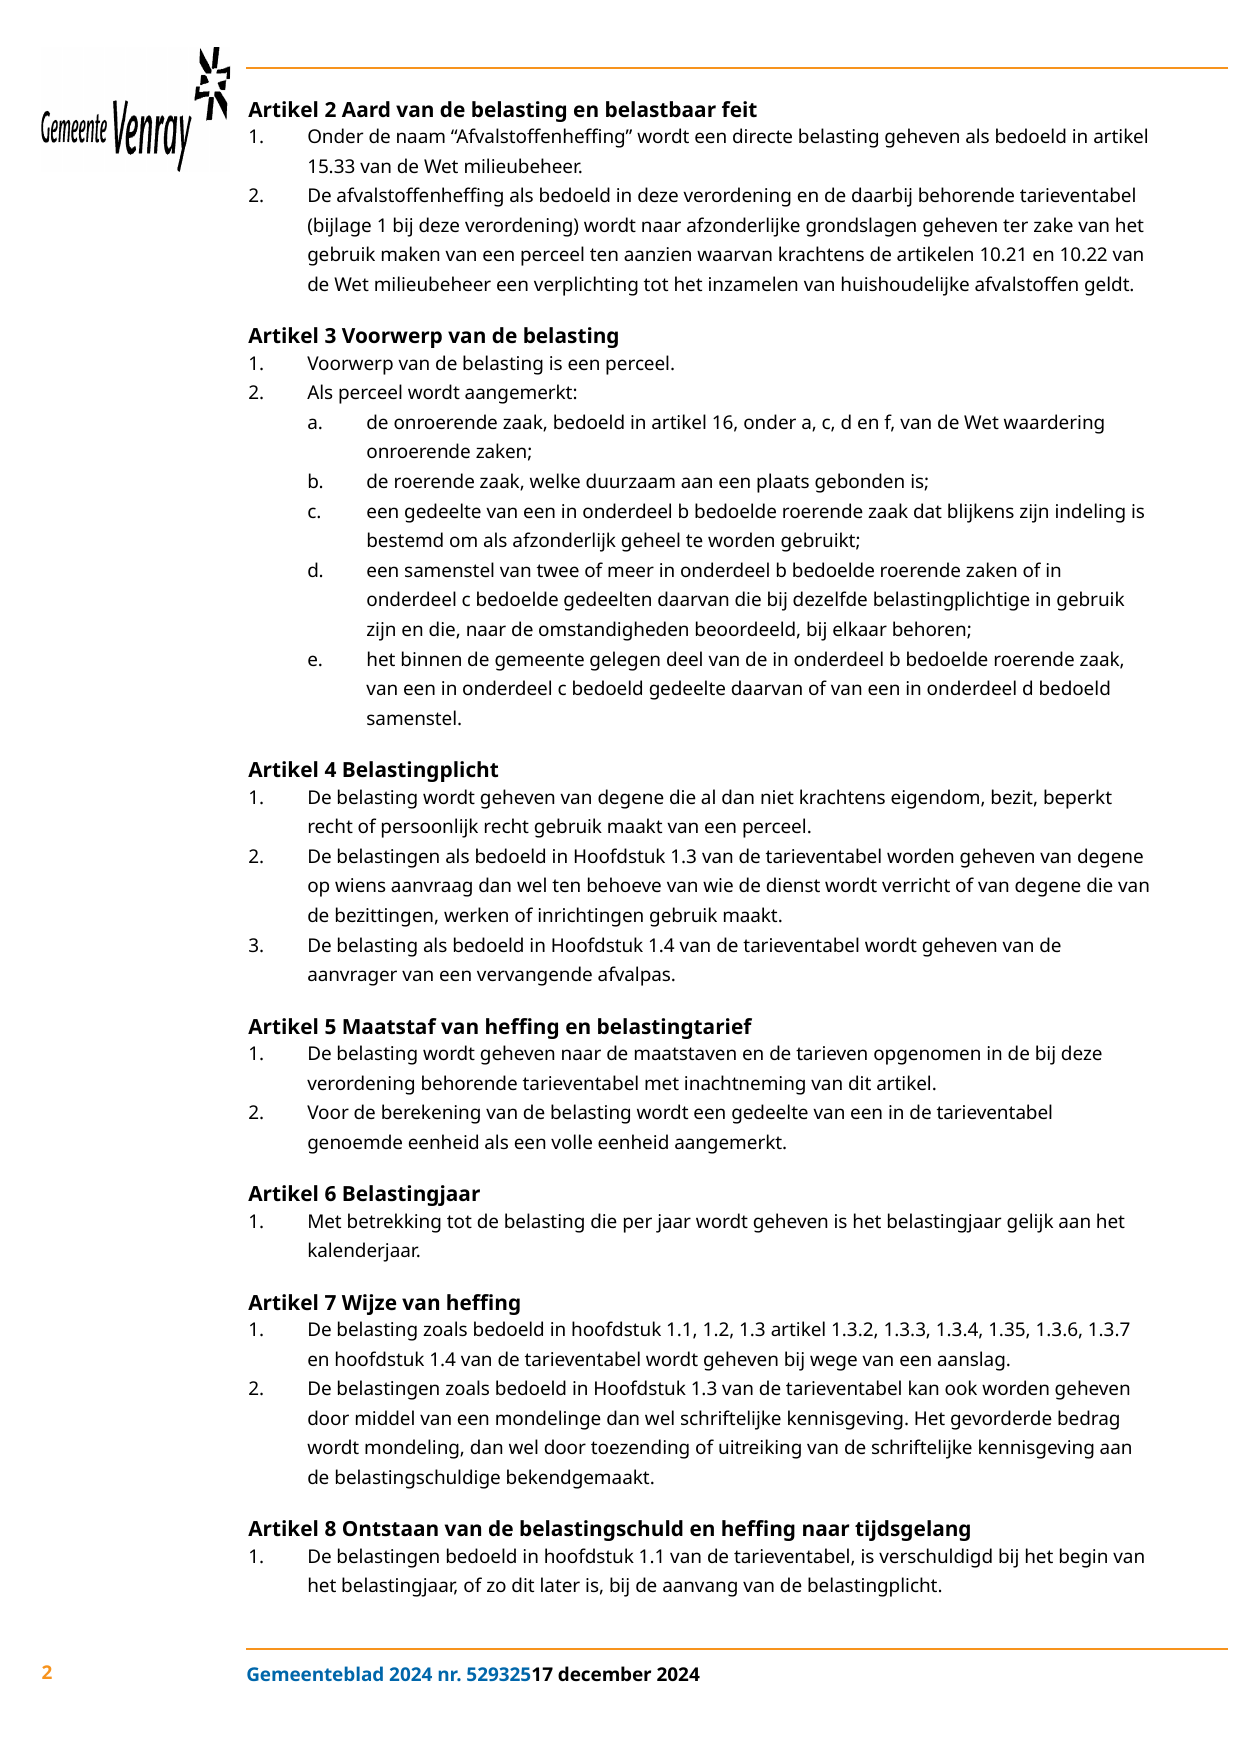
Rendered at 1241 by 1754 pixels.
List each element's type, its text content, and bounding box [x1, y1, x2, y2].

text Artikel 5 Maatstaf van heffing en belastingtarief [248, 1012, 1152, 1040]
list Met betrekking tot de belasting die per jaar wordt geheven is het belastingjaar gelijk aan het kalenderjaar. [248, 1208, 1152, 1263]
text Artikel 7 Wijze van heffing [248, 1288, 1152, 1316]
text Artikel 3 Voorwerp van de belasting [248, 322, 1152, 350]
list de onroerende zaak, bedoeld in artikel 16, onder a, c, d en f, van de Wet waardering onroerende zaken; [307, 409, 1152, 464]
text Artikel 6 Belastingjaar [248, 1179, 1152, 1208]
text Artikel 2 Aard van de belasting en belastbaar feit [248, 95, 1152, 123]
list Voor de berekening van de belasting wordt een gedeelte van een in de tarieventabel genoemde eenheid als een volle eenheid aangemerkt. [248, 1099, 1152, 1155]
list De belastingen als bedoeld in Hoofdstuk 1.3 van de tarieventabel worden geheven van degene op wiens aanvraag dan wel ten behoeve van wie de dienst wordt verricht of van degene die van de bezittingen, werken of inrichtingen gebruik maakt. [248, 843, 1152, 928]
text Artikel 8 Ontstaan van de belastingschuld en heffing naar tijdsgelang [248, 1514, 1152, 1543]
list Voorwerp van de belasting is een perceel. [248, 350, 1152, 376]
list het binnen de gemeente gelegen deel van de in onderdeel b bedoelde roerende zaak, van een in onderdeel c bedoeld gedeelte daarvan of van een in onderdeel d bedoeld samenstel. [307, 646, 1152, 731]
list De belasting als bedoeld in Hoofdstuk 1.4 van de tarieventabel wordt geheven van de aanvrager van een vervangende afvalpas. [248, 932, 1152, 987]
list De afvalstoffenheffing als bedoeld in deze verordening en de daarbij behorende tarieventabel (bijlage 1 bij deze verordening) wordt naar afzonderlijke grondslagen geheven ter zake van het gebruik maken van een perceel ten aanzien waarvan krachtens de artikelen 10.21 en 10.22 van de Wet milieubeheer een verplichting tot het inzamelen van huishoudelijke afvalstoffen geldt. [248, 182, 1152, 297]
list Als perceel wordt aangemerkt: [248, 379, 1152, 405]
list een samenstel van twee of meer in onderdeel b bedoelde roerende zaken of in onderdeel c bedoelde gedeelten daarvan die bij dezelfde belastingplichtige in gebruik zijn en die, naar de omstandigheden beoordeeld, bij elkaar behoren; [307, 557, 1152, 642]
list De belasting wordt geheven naar de maatstaven en de tarieven opgenomen in de bij deze verordening behorende tarieventabel met inachtneming van dit artikel. [248, 1040, 1152, 1096]
list De belastingen zoals bedoeld in Hoofdstuk 1.3 van de tarieventabel kan ook worden geheven door middel van een mondelinge dan wel schriftelijke kennisgeving. Het gevorderde bedrag wordt mondeling, dan wel door toezending of uitreiking van de schriftelijke kennisgeving aan de belastingschuldige bekendgemaakt. [248, 1375, 1152, 1490]
text Artikel 4 Belastingplicht [248, 755, 1152, 784]
list de roerende zaak, welke duurzaam aan een plaats gebonden is; [307, 468, 1152, 494]
list een gedeelte van een in onderdeel b bedoelde roerende zaak dat blijkens zijn indeling is bestemd om als afzonderlijk geheel te worden gebruikt; [307, 498, 1152, 553]
list De belasting wordt geheven van degene die al dan niet krachtens eigendom, bezit, beperkt recht of persoonlijk recht gebruik maakt van een perceel. [248, 784, 1152, 839]
list De belastingen bedoeld in hoofdstuk 1.1 van de tarieventabel, is verschuldigd bij het begin van het belastingjaar, of zo dit later is, bij de aanvang van de belastingplicht. [248, 1543, 1152, 1598]
list De belasting zoals bedoeld in hoofdstuk 1.1, 1.2, 1.3 artikel 1.3.2, 1.3.3, 1.3.4, 1.35, 1.3.6, 1.3.7 en hoofdstuk 1.4 van de tarieventabel wordt geheven bij wege van een aanslag. [248, 1316, 1152, 1372]
list Onder de naam “Afvalstoffenheffing” wordt een directe belasting geheven als bedoeld in artikel 15.33 van de Wet milieubeheer. [248, 123, 1152, 178]
picture [41, 47, 231, 172]
